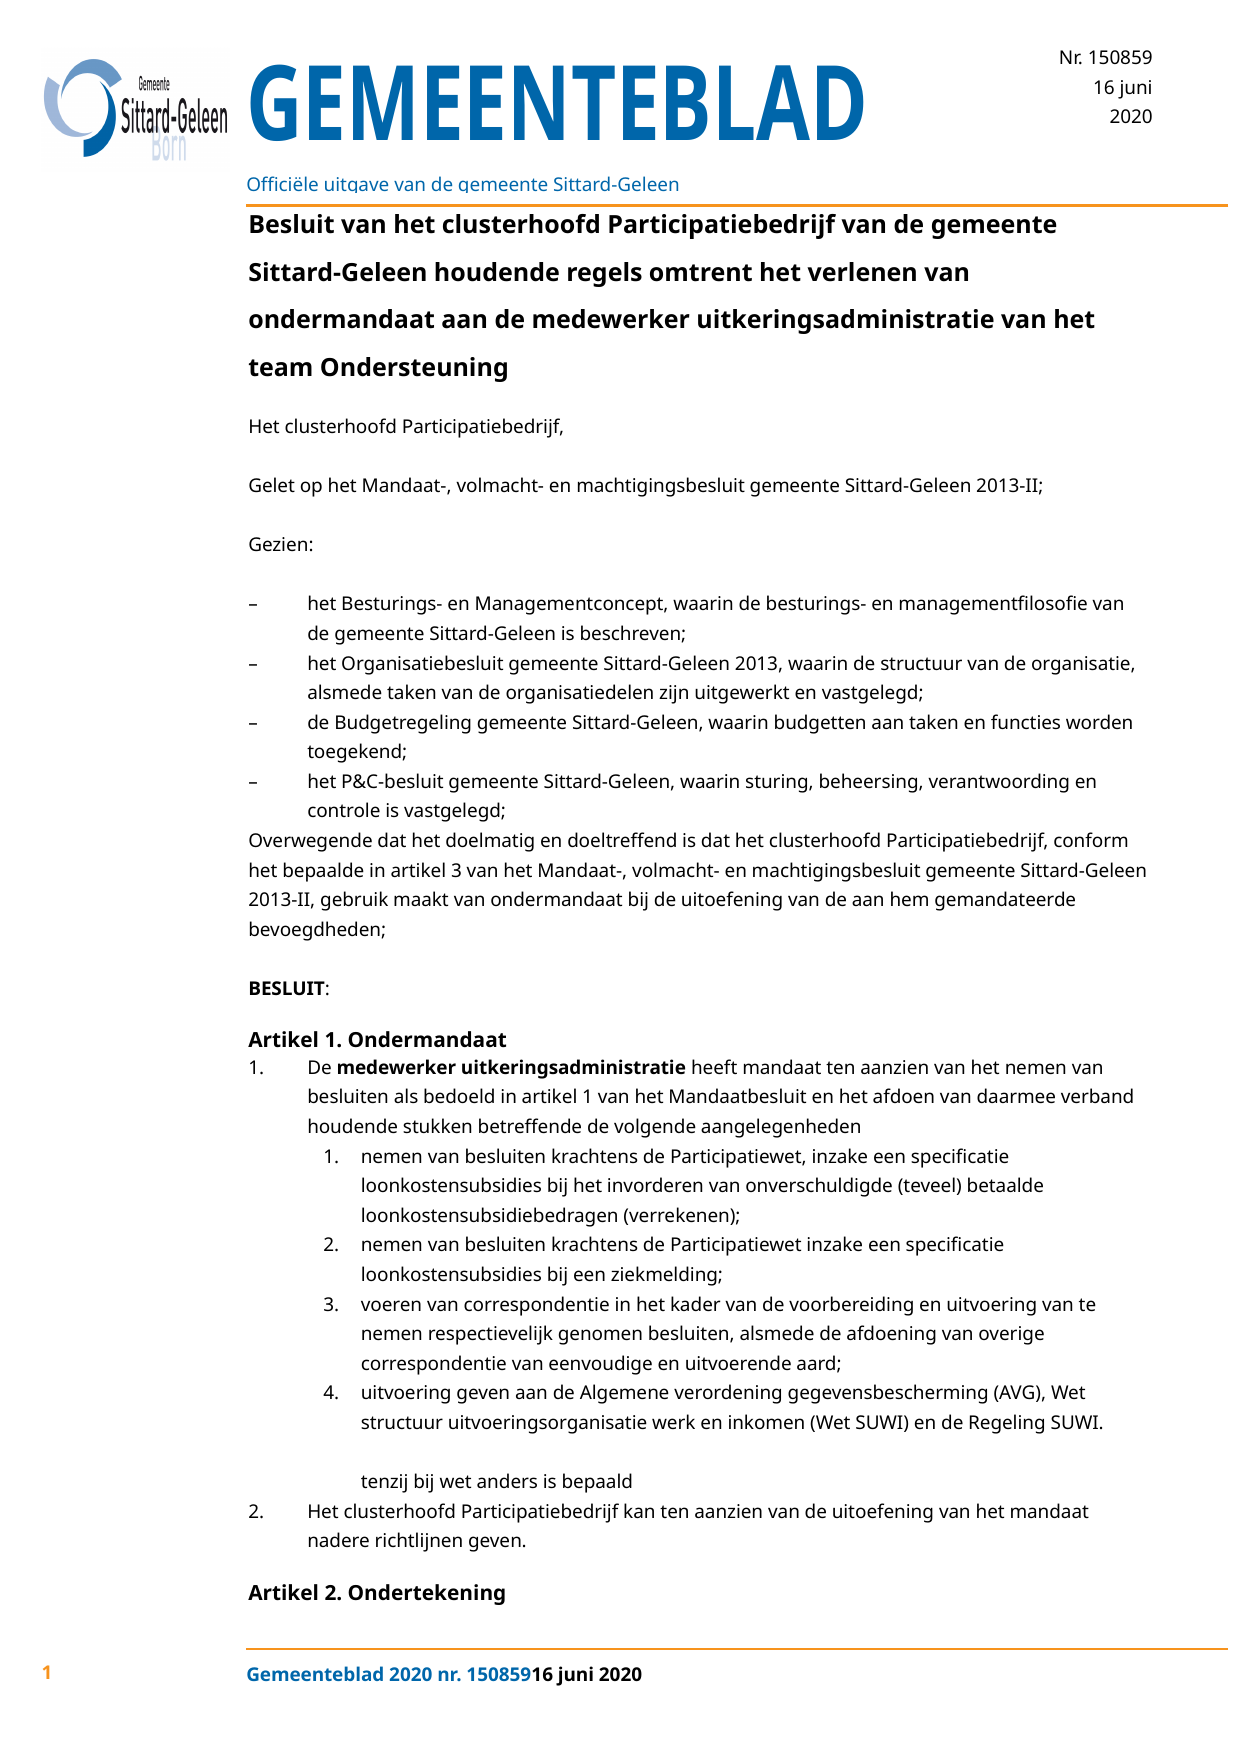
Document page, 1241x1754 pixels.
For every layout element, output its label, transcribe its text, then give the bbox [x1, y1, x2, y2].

list Het clusterhoofd Participatiebedrijf kan ten aanzien van de uitoefening van het mandaat nadere richtlijnen geven. [248, 1498, 1152, 1553]
list voeren van correspondentie in het kader van de voorbereiding en uitvoering van te nemen respectievelijk genomen besluiten, alsmede de afdoening van overige correspondentie van eenvoudige en uitvoerende aard; [323, 1291, 1152, 1376]
list nemen van besluiten krachtens de Participatiewet, inzake een specificatie loonkostensubsidies bij het invorderen van onverschuldigde (teveel) betaalde loonkostensubsidiebedragen (verrekenen); [323, 1143, 1152, 1228]
list het Organisatiebesluit gemeente Sittard-Geleen 2013, waarin de structuur van de organisatie, alsmede taken van de organisatiedelen zijn uitgewerkt en vastgelegd; [248, 650, 1152, 705]
list tenzij bij wet anders is bepaald [323, 1468, 1152, 1494]
list het Besturings- en Managementconcept, waarin de besturings- en managementfilosofie van de gemeente Sittard-Geleen is beschreven; [248, 591, 1152, 646]
text Besluit van het clusterhoofd Participatiebedrijf van de gemeente Sittard-Geleen houdende regels omtrent het verlenen van ondermandaat aan de medewerker uitkeringsadministratie van het team Ondersteuning [248, 207, 1152, 384]
text Artikel 2. Ondertekening [248, 1578, 1152, 1606]
list het P&C-besluit gemeente Sittard-Geleen, waarin sturing, beheersing, verantwoording en controle is vastgelegd; [248, 768, 1152, 823]
list de Budgetregeling gemeente Sittard-Geleen, waarin budgetten aan taken en functies worden toegekend; [248, 709, 1152, 764]
list nemen van besluiten krachtens de Participatiewet inzake een specificatie loonkostensubsidies bij een ziekmelding; [323, 1232, 1152, 1287]
text Het clusterhoofd Participatiebedrijf, [248, 413, 1152, 439]
text Gelet op het Mandaat-, volmacht- en machtigingsbesluit gemeente Sittard-Geleen 2013-II; [248, 472, 1152, 498]
list uitvoering geven aan de Algemene verordening gegevensbescherming (AVG), Wet structuur uitvoeringsorganisatie werk en inkomen (Wet SUWI) en de Regeling SUWI. [323, 1379, 1152, 1435]
text Artikel 1. Ondermandaat [248, 1026, 1152, 1054]
text Gezien: [248, 531, 1152, 557]
picture [41, 47, 231, 172]
text Overwegende dat het doelmatig en doeltreffend is dat het clusterhoofd Participatiebedrijf, conform het bepaalde in artikel 3 van het Mandaat-, volmacht- en machtigingsbesluit gemeente Sittard-Geleen 2013-II, gebruik maakt van ondermandaat bij de uitoefening van de aan hem gemandateerde bevoegdheden; [248, 827, 1152, 942]
text BESLUIT: [248, 975, 1152, 1001]
list De medewerker uitkeringsadministratie heeft mandaat ten aanzien van het nemen van besluiten als bedoeld in artikel 1 van het Mandaatbesluit en het afdoen van daarmee verband houdende stukken betreffende de volgende aangelegenheden [248, 1054, 1152, 1139]
